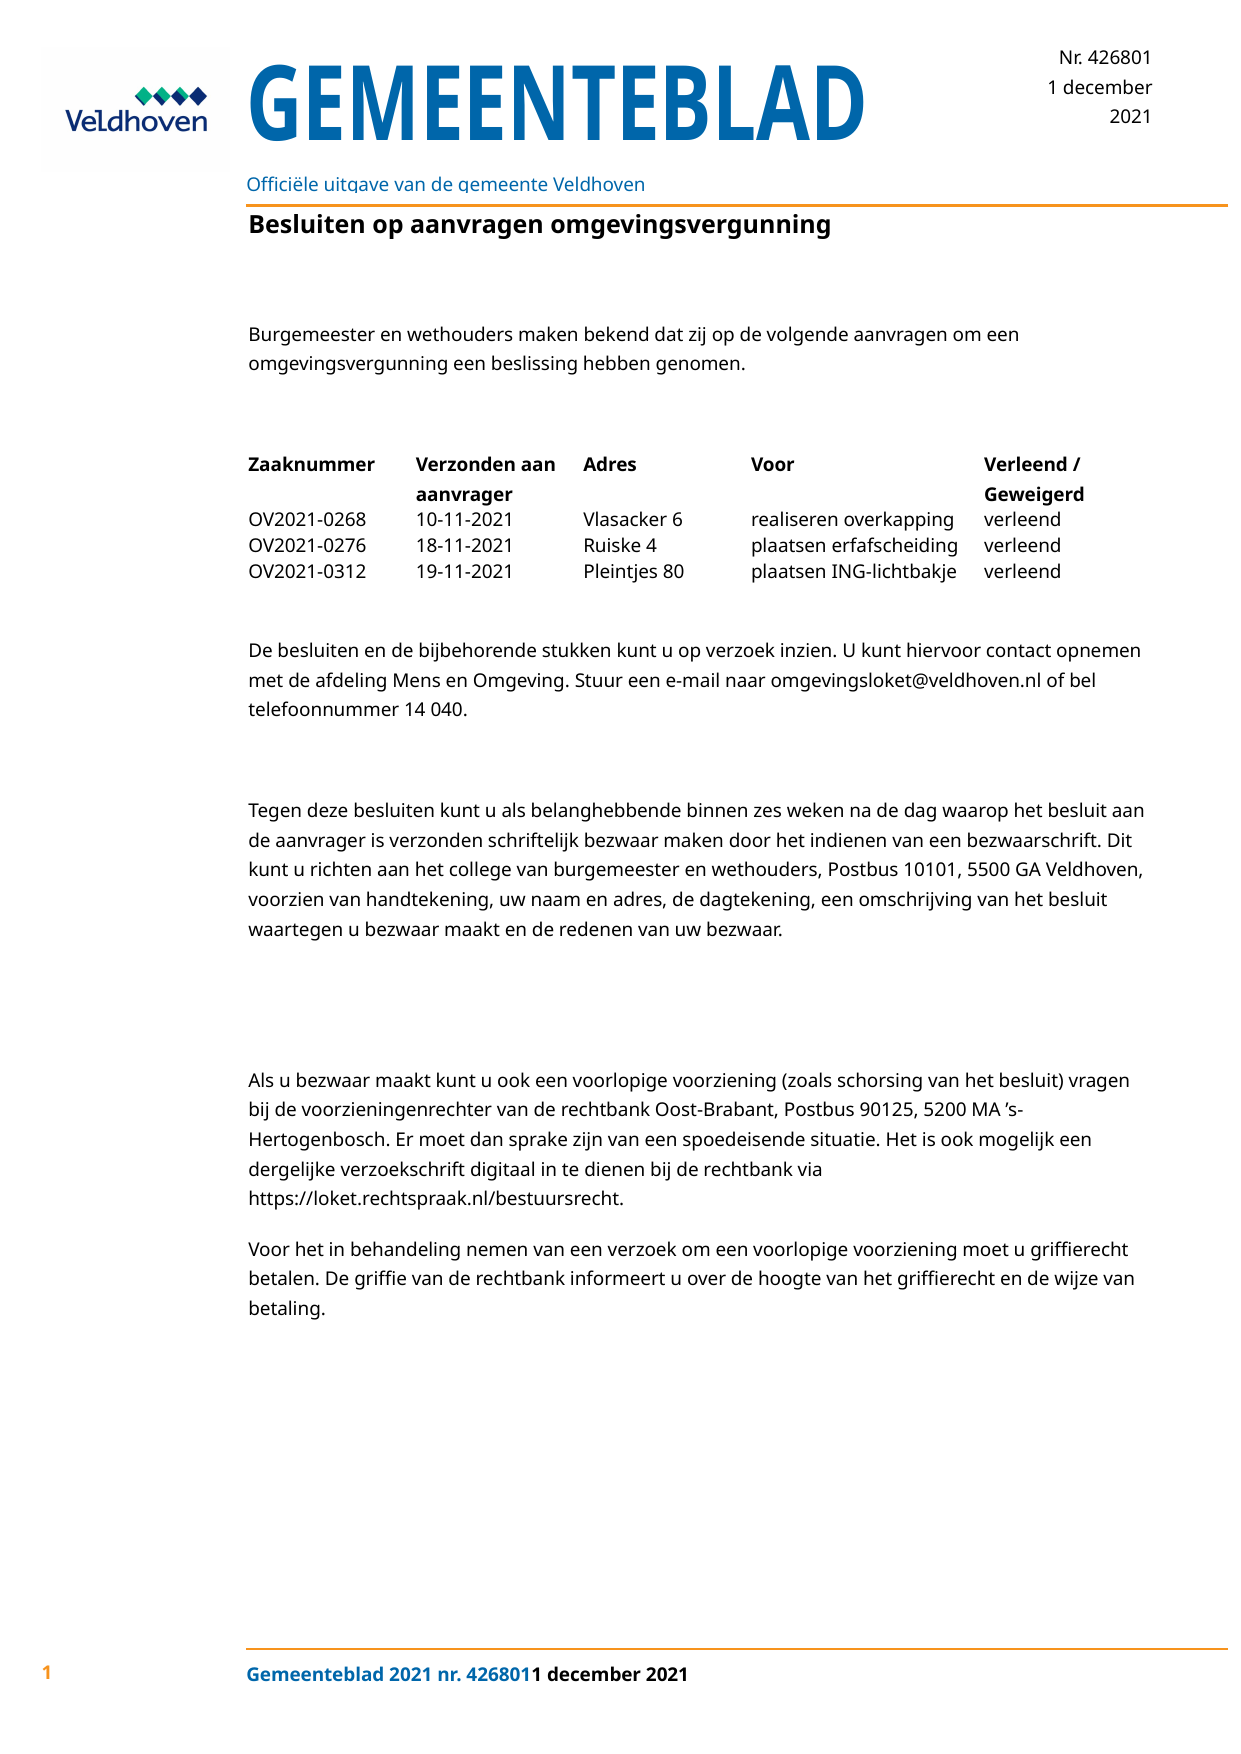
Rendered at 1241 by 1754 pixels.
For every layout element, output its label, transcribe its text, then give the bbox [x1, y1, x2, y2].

table_cell OV2021-0312 [248, 558, 416, 584]
table_cell 18-11-2021 [416, 532, 583, 558]
table_header Adres [583, 451, 751, 507]
table_cell 10-11-2021 [416, 507, 583, 532]
table_cell realiseren overkapping [751, 507, 984, 532]
table_cell OV2021-0276 [248, 532, 416, 558]
table_cell Vlasacker 6 [583, 507, 751, 532]
table_header Zaaknummer [248, 451, 416, 507]
table_cell plaatsen erfafscheiding [751, 532, 984, 558]
table_cell verleend [984, 532, 1152, 558]
table_cell Pleintjes 80 [583, 558, 751, 584]
table_cell 19-11-2021 [416, 558, 583, 584]
text Tegen deze besluiten kunt u als belanghebbende binnen zes weken na de dag waarop het besluit aan de aanvrager is verzonden schriftelijk bezwaar maken door het indienen van een bezwaarschrift. Dit kunt u richten aan het college van burgemeester en wethouders, Postbus 10101, 5500 GA Veldhoven, voorzien van handtekening, uw naam en adres, de dagtekening, een omschrijving van het besluit waartegen u bezwaar maakt en de redenen van uw bezwaar. [248, 797, 1152, 941]
table_cell OV2021-0268 [248, 507, 416, 532]
table_cell Ruiske 4 [583, 532, 751, 558]
table_header Voor [751, 451, 984, 507]
table_cell verleend [984, 507, 1152, 532]
text Burgemeester en wethouders maken bekend dat zij op de volgende aanvragen om een omgevingsvergunning een beslissing hebben genomen. [248, 321, 1152, 376]
table_header Verzonden aan aanvrager [416, 451, 583, 507]
text Als u bezwaar maakt kunt u ook een voorlopige voorziening (zoals schorsing van het besluit) vragen bij de voorzieningenrechter van de rechtbank Oost-Brabant, Postbus 90125, 5200 MA ’s-Hertogenbosch. Er moet dan sprake zijn van een spoedeisende situatie. Het is ook mogelijk een dergelijke verzoekschrift digitaal in te dienen bij de rechtbank via https://loket.rechtspraak.nl/bestuursrecht. [248, 1067, 1152, 1211]
table_cell verleend [984, 558, 1152, 584]
text Voor het in behandeling nemen van een verzoek om een voorlopige voorziening moet u griffierecht betalen. De griffie van de rechtbank informeert u over de hoogte van het griffierecht en de wijze van betaling. [248, 1236, 1152, 1321]
text De besluiten en de bijbehorende stukken kunt u op verzoek inzien. U kunt hiervoor contact opnemen met de afdeling Mens en Omgeving. Stuur een e-mail naar omgevingsloket@veldhoven.nl of bel telefoonnummer 14 040. [248, 637, 1152, 722]
text Besluiten op aanvragen omgevingsvergunning [248, 207, 1152, 241]
picture [41, 47, 231, 172]
table_header Verleend / Geweigerd [984, 451, 1152, 507]
table_cell plaatsen ING-lichtbakje [751, 558, 984, 584]
